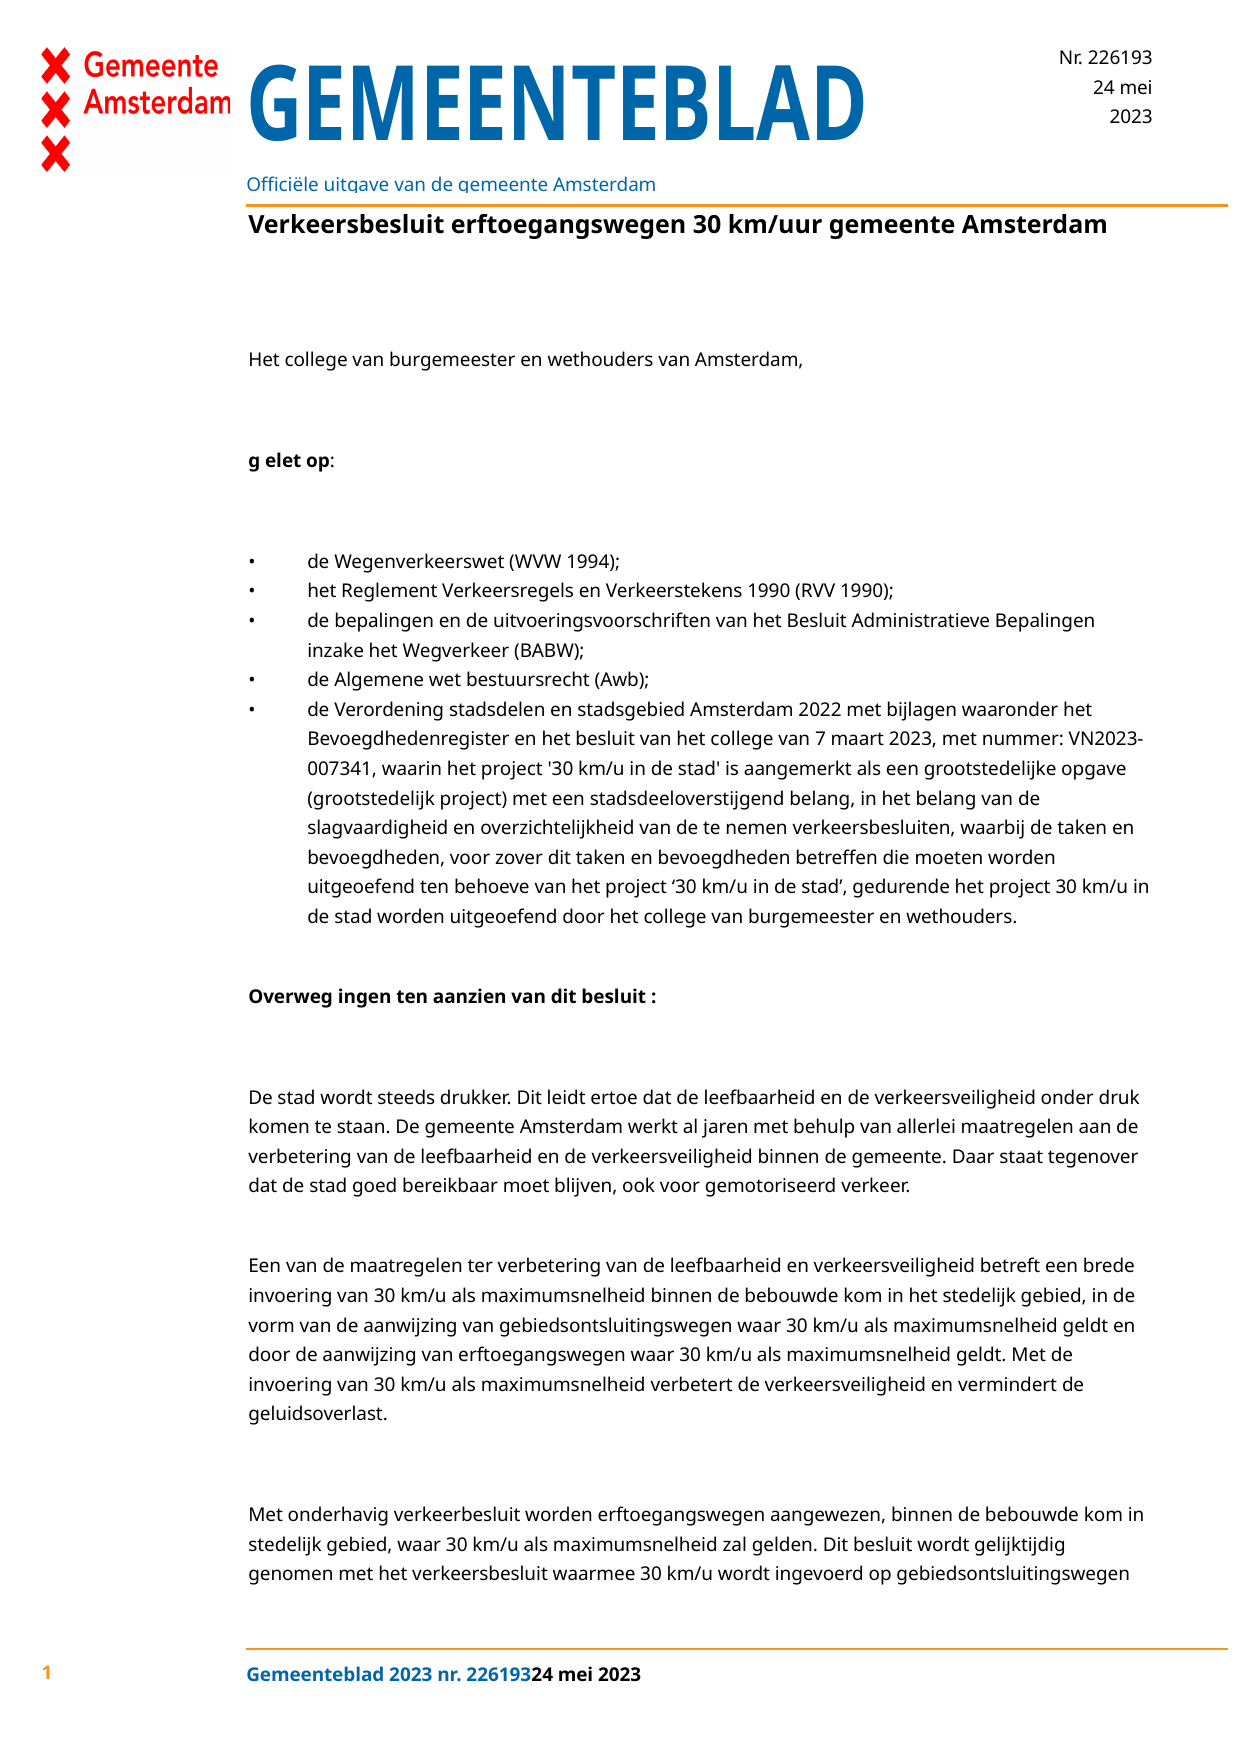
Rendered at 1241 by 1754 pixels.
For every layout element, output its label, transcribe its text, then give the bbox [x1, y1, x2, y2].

text Een van de maatregelen ter verbetering van de leefbaarheid en verkeersveiligheid betreft een brede invoering van 30 km/u als maximumsnelheid binnen de bebouwde kom in het stedelijk gebied, in de vorm van de aanwijzing van gebiedsontsluitingswegen waar 30 km/u als maximumsnelheid geldt en door de aanwijzing van erftoegangswegen waar 30 km/u als maximumsnelheid geldt. Met de invoering van 30 km/u als maximumsnelheid verbetert de verkeersveiligheid en vermindert de geluidsoverlast. [248, 1253, 1152, 1426]
text Verkeersbesluit erftoegangswegen 30 km/uur gemeente Amsterdam [248, 207, 1152, 241]
list de bepalingen en de uitvoeringsvoorschriften van het Besluit Administratieve Bepalingen inzake het Wegverkeer (BABW); [248, 607, 1152, 663]
picture [41, 47, 231, 172]
text Met onderhavig verkeerbesluit worden erftoegangswegen aangewezen, binnen de bebouwde kom in stedelijk gebied, waar 30 km/u als maximumsnelheid zal gelden. Dit besluit wordt gelijktijdig genomen met het verkeersbesluit waarmee 30 km/u wordt ingevoerd op gebiedsontsluitingswegen [248, 1501, 1152, 1586]
list de Algemene wet bestuursrecht (Awb); [248, 666, 1152, 692]
list het Reglement Verkeersregels en Verkeerstekens 1990 (RVV 1990); [248, 578, 1152, 603]
text Het college van burgemeester en wethouders van Amsterdam, [248, 346, 1152, 372]
list de Verordening stadsdelen en stadsgebied Amsterdam 2022 met bijlagen waaronder het Bevoegdhedenregister en het besluit van het college van 7 maart 2023, met nummer: VN2023-007341, waarin het project '30 km/u in de stad' is aangemerkt als een grootstedelijke opgave (grootstedelijk project) met een stadsdeeloverstijgend belang, in het belang van de slagvaardigheid en overzichtelijkheid van de te nemen verkeersbesluiten, waarbij de taken en bevoegdheden, voor zover dit taken en bevoegdheden betreffen die moeten worden uitgeoefend ten behoeve van het project ‘30 km/u in de stad’, gedurende het project 30 km/u in de stad worden uitgeoefend door het college van burgemeester en wethouders. [248, 696, 1152, 929]
text De stad wordt steeds drukker. Dit leidt ertoe dat de leefbaarheid en de verkeersveiligheid onder druk komen te staan. De gemeente Amsterdam werkt al jaren met behulp van allerlei maatregelen aan de verbetering van de leefbaarheid en de verkeersveiligheid binnen de gemeente. Daar staat tegenover dat de stad goed bereikbaar moet blijven, ook voor gemotoriseerd verkeer. [248, 1084, 1152, 1198]
list de Wegenverkeerswet (WVW 1994); [248, 548, 1152, 574]
text Overweg ingen ten aanzien van dit besluit : [248, 983, 1152, 1009]
text g elet op: [248, 447, 1152, 473]
